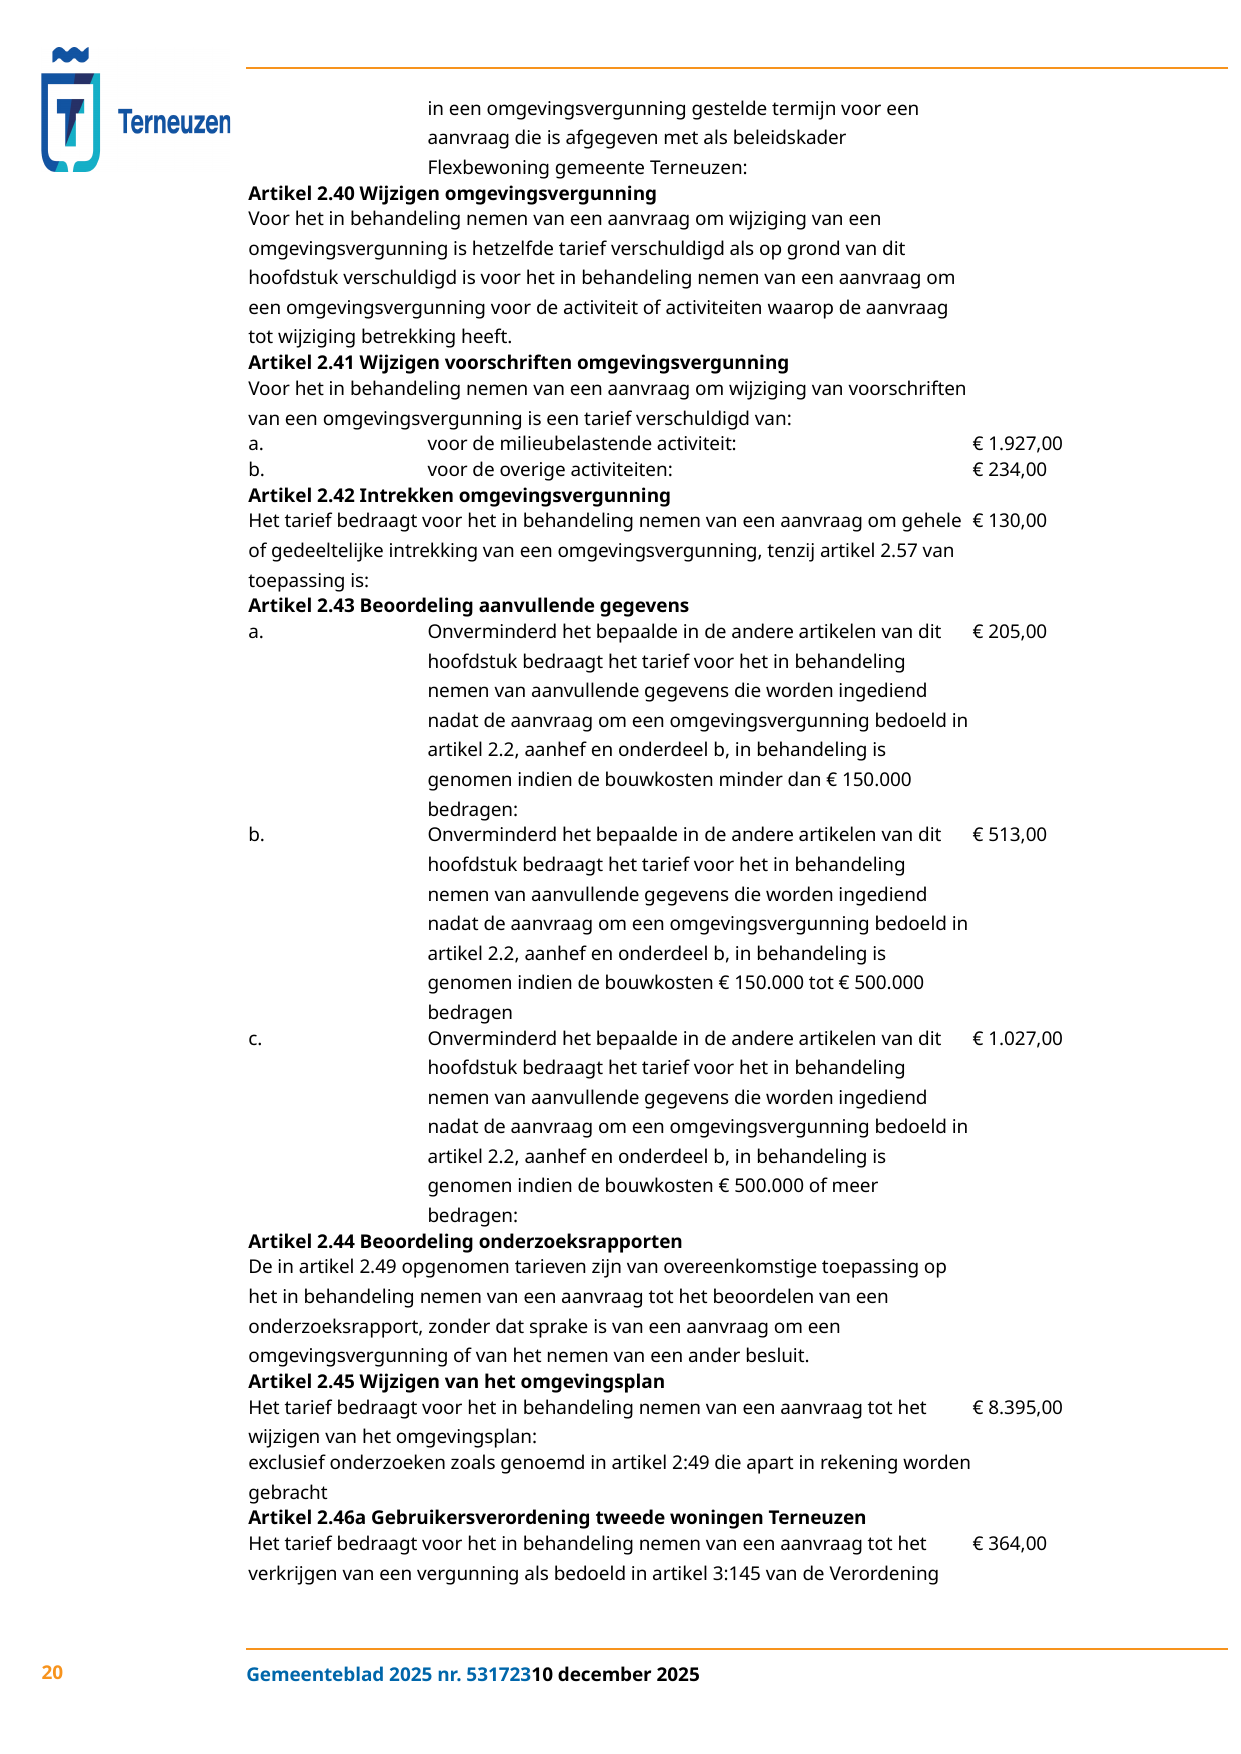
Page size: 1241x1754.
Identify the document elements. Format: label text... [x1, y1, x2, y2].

table_cell € 513,00 [973, 822, 1152, 1025]
table_cell Onverminderd het bepaalde in de andere artikelen van dit hoofdstuk bedraagt het tarief voor het in behandeling nemen van aanvullende gegevens die worden ingediend nadat de aanvraag om een omgevingsvergunning bedoeld in artikel 2.2, aanhef en onderdeel b, in behandeling is genomen indien de bouwkosten € 500.000 of meer bedragen: [427, 1025, 972, 1228]
table_cell Onverminderd het bepaalde in de andere artikelen van dit hoofdstuk bedraagt het tarief voor het in behandeling nemen van aanvullende gegevens die worden ingediend nadat de aanvraag om een omgevingsvergunning bedoeld in artikel 2.2, aanhef en onderdeel b, in behandeling is genomen indien de bouwkosten € 150.000 tot € 500.000 bedragen [427, 822, 972, 1025]
table_cell € 130,00 [973, 508, 1152, 593]
table_cell Artikel 2.46a Gebruikersverordening tweede woningen Terneuzen [248, 1505, 972, 1530]
table_cell Artikel 2.41 Wijzigen voorschriften omgevingsvergunning [248, 350, 972, 375]
table_cell Het tarief bedraagt voor het in behandeling nemen van een aanvraag tot het verkrijgen van een vergunning als bedoeld in artikel 3:145 van de Verordening [248, 1530, 972, 1586]
table_cell b. [248, 456, 427, 482]
table_cell [973, 205, 1152, 349]
table_cell [973, 95, 1152, 180]
table_cell [973, 350, 1152, 375]
table_cell € 364,00 [973, 1530, 1152, 1586]
table_cell € 205,00 [973, 618, 1152, 822]
table_cell voor de milieubelastende activiteit: [427, 431, 972, 456]
table_cell [973, 1228, 1152, 1254]
table_cell a. [248, 618, 427, 822]
table_cell [973, 1505, 1152, 1530]
table_cell Voor het in behandeling nemen van een aanvraag om wijziging van een omgevingsvergunning is hetzelfde tarief verschuldigd als op grond van dit hoofdstuk verschuldigd is voor het in behandeling nemen van een aanvraag om een omgevingsvergunning voor de activiteit of activiteiten waarop de aanvraag tot wijziging betrekking heeft. [248, 205, 972, 349]
table_cell € 1.027,00 [973, 1025, 1152, 1228]
table_cell in een omgevingsvergunning gestelde termijn voor een aanvraag die is afgegeven met als beleidskader Flexbewoning gemeente Terneuzen: [427, 95, 972, 180]
table_cell Artikel 2.40 Wijzigen omgevingsvergunning [248, 180, 972, 205]
table_cell € 1.927,00 [973, 431, 1152, 456]
picture [41, 47, 231, 172]
table_cell a. [248, 431, 427, 456]
table_cell [248, 95, 427, 180]
table_cell € 8.395,00 [973, 1394, 1152, 1449]
table_cell Artikel 2.42 Intrekken omgevingsvergunning [248, 482, 972, 508]
table_cell € 234,00 [973, 456, 1152, 482]
table_cell [973, 180, 1152, 205]
table_cell Artikel 2.43 Beoordeling aanvullende gegevens [248, 593, 972, 618]
table_cell Het tarief bedraagt voor het in behandeling nemen van een aanvraag tot het wijzigen van het omgevingsplan: [248, 1394, 972, 1449]
table_cell Artikel 2.45 Wijzigen van het omgevingsplan [248, 1368, 972, 1394]
table_cell voor de overige activiteiten: [427, 456, 972, 482]
table_cell Voor het in behandeling nemen van een aanvraag om wijziging van voorschriften van een omgevingsvergunning is een tarief verschuldigd van: [248, 375, 972, 431]
table_cell exclusief onderzoeken zoals genoemd in artikel 2:49 die apart in rekening worden gebracht [248, 1449, 972, 1504]
table_cell Het tarief bedraagt voor het in behandeling nemen van een aanvraag om gehele of gedeeltelijke intrekking van een omgevingsvergunning, tenzij artikel 2.57 van toepassing is: [248, 508, 972, 593]
table_cell c. [248, 1025, 427, 1228]
table_cell [973, 375, 1152, 431]
table_cell Onverminderd het bepaalde in de andere artikelen van dit hoofdstuk bedraagt het tarief voor het in behandeling nemen van aanvullende gegevens die worden ingediend nadat de aanvraag om een omgevingsvergunning bedoeld in artikel 2.2, aanhef en onderdeel b, in behandeling is genomen indien de bouwkosten minder dan € 150.000 bedragen: [427, 618, 972, 822]
table_cell De in artikel 2.49 opgenomen tarieven zijn van overeenkomstige toepassing op het in behandeling nemen van een aanvraag tot het beoordelen van een onderzoeksrapport, zonder dat sprake is van een aanvraag om een omgevingsvergunning of van het nemen van een ander besluit. [248, 1254, 972, 1368]
table_cell [973, 482, 1152, 508]
table_cell [973, 1449, 1152, 1504]
table_cell [973, 1368, 1152, 1394]
table_cell Artikel 2.44 Beoordeling onderzoeksrapporten [248, 1228, 972, 1254]
table_cell b. [248, 822, 427, 1025]
table_cell [973, 1254, 1152, 1368]
table_cell [973, 593, 1152, 618]
